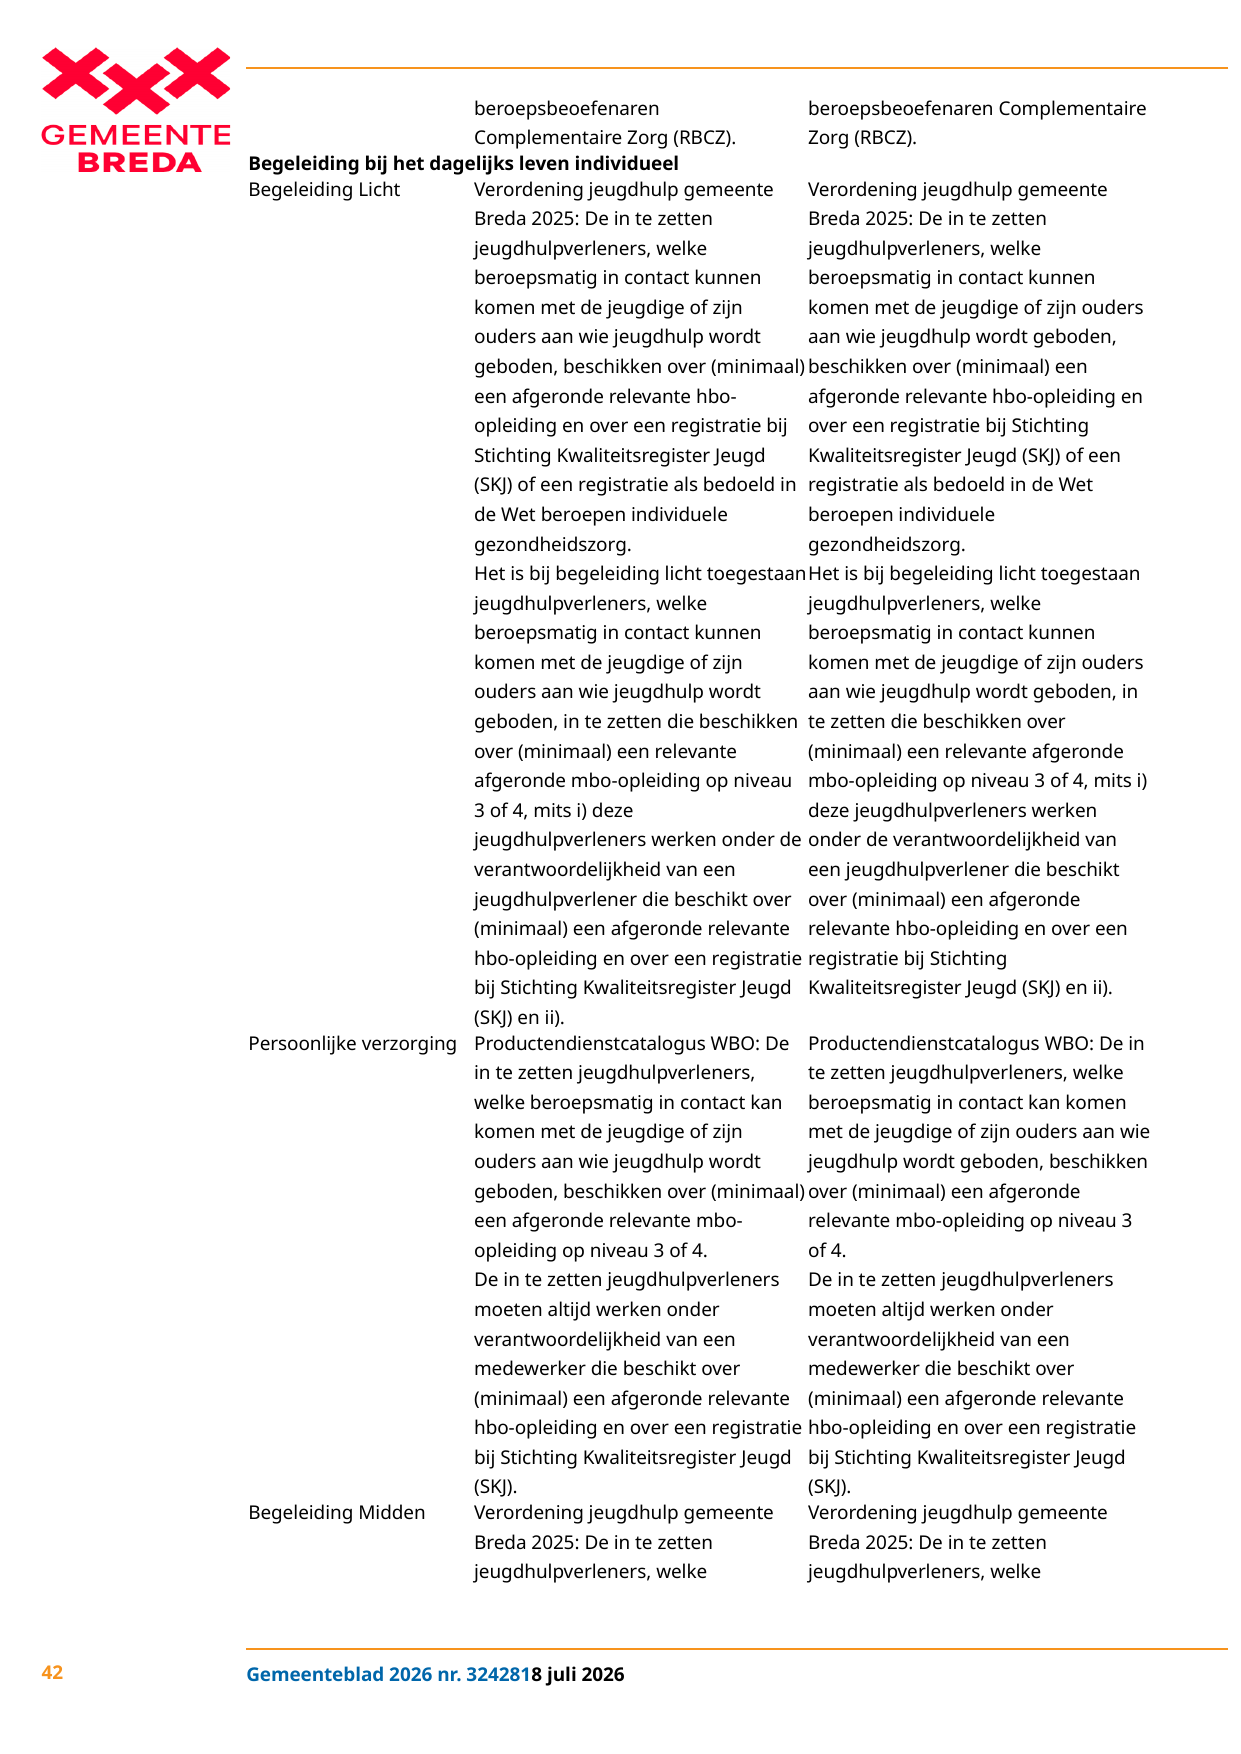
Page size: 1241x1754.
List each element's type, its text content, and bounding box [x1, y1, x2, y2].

table_cell Verordening jeugdhulp gemeente Breda 2025: De in te zetten jeugdhulpverleners, welke beroepsmatig in contact kunnen komen met de jeugdige of zijn ouders aan wie jeugdhulp wordt geboden, beschikken over (minimaal) een afgeronde relevante hbo-opleiding en over een registratie bij Stichting Kwaliteitsregister Jeugd (SKJ) of een registratie als bedoeld in de Wet beroepen individuele gezondheidszorg. Het is bij begeleiding licht toegestaan jeugdhulpverleners, welke beroepsmatig in contact kunnen komen met de jeugdige of zijn ouders aan wie jeugdhulp wordt geboden, in te zetten die beschikken over (minimaal) een relevante afgeronde mbo-opleiding op niveau 3 of 4, mits i) deze jeugdhulpverleners werken onder de verantwoordelijkheid van een jeugdhulpverlener die beschikt over (minimaal) een afgeronde relevante hbo-opleiding en over een registratie bij Stichting Kwaliteitsregister Jeugd (SKJ) en ii). [474, 176, 808, 1030]
table_cell Verordening jeugdhulp gemeente Breda 2025: De in te zetten jeugdhulpverleners, welke [474, 1499, 808, 1584]
table_cell Begeleiding Licht [248, 176, 474, 1030]
table_cell [248, 95, 474, 150]
picture [41, 47, 231, 172]
table_cell Begeleiding bij het dagelijks leven individueel [248, 150, 808, 176]
table_cell Productendienstcatalogus WBO: De in te zetten jeugdhulpverleners, welke beroepsmatig in contact kan komen met de jeugdige of zijn ouders aan wie jeugdhulp wordt geboden, beschikken over (minimaal) een afgeronde relevante mbo-opleiding op niveau 3 of 4. De in te zetten jeugdhulpverleners moeten altijd werken onder verantwoordelijkheid van een medewerker die beschikt over (minimaal) een afgeronde relevante hbo-opleiding en over een registratie bij Stichting Kwaliteitsregister Jeugd (SKJ). [474, 1030, 808, 1499]
table_cell Productendienstcatalogus WBO: De in te zetten jeugdhulpverleners, welke beroepsmatig in contact kan komen met de jeugdige of zijn ouders aan wie jeugdhulp wordt geboden, beschikken over (minimaal) een afgeronde relevante mbo-opleiding op niveau 3 of 4. De in te zetten jeugdhulpverleners moeten altijd werken onder verantwoordelijkheid van een medewerker die beschikt over (minimaal) een afgeronde relevante hbo-opleiding en over een registratie bij Stichting Kwaliteitsregister Jeugd (SKJ). [808, 1030, 1152, 1499]
table_cell beroepsbeoefenaren Complementaire Zorg (RBCZ). [808, 95, 1152, 150]
table_cell Verordening jeugdhulp gemeente Breda 2025: De in te zetten jeugdhulpverleners, welke [808, 1499, 1152, 1584]
table_cell Begeleiding Midden [248, 1499, 474, 1584]
table_cell beroepsbeoefenaren Complementaire Zorg (RBCZ). [474, 95, 808, 150]
table_cell Persoonlijke verzorging [248, 1030, 474, 1499]
table_cell Verordening jeugdhulp gemeente Breda 2025: De in te zetten jeugdhulpverleners, welke beroepsmatig in contact kunnen komen met de jeugdige of zijn ouders aan wie jeugdhulp wordt geboden, beschikken over (minimaal) een afgeronde relevante hbo-opleiding en over een registratie bij Stichting Kwaliteitsregister Jeugd (SKJ) of een registratie als bedoeld in de Wet beroepen individuele gezondheidszorg. Het is bij begeleiding licht toegestaan jeugdhulpverleners, welke beroepsmatig in contact kunnen komen met de jeugdige of zijn ouders aan wie jeugdhulp wordt geboden, in te zetten die beschikken over (minimaal) een relevante afgeronde mbo-opleiding op niveau 3 of 4, mits i) deze jeugdhulpverleners werken onder de verantwoordelijkheid van een jeugdhulpverlener die beschikt over (minimaal) een afgeronde relevante hbo-opleiding en over een registratie bij Stichting Kwaliteitsregister Jeugd (SKJ) en ii). [808, 176, 1152, 1030]
table_cell [808, 150, 1152, 176]
